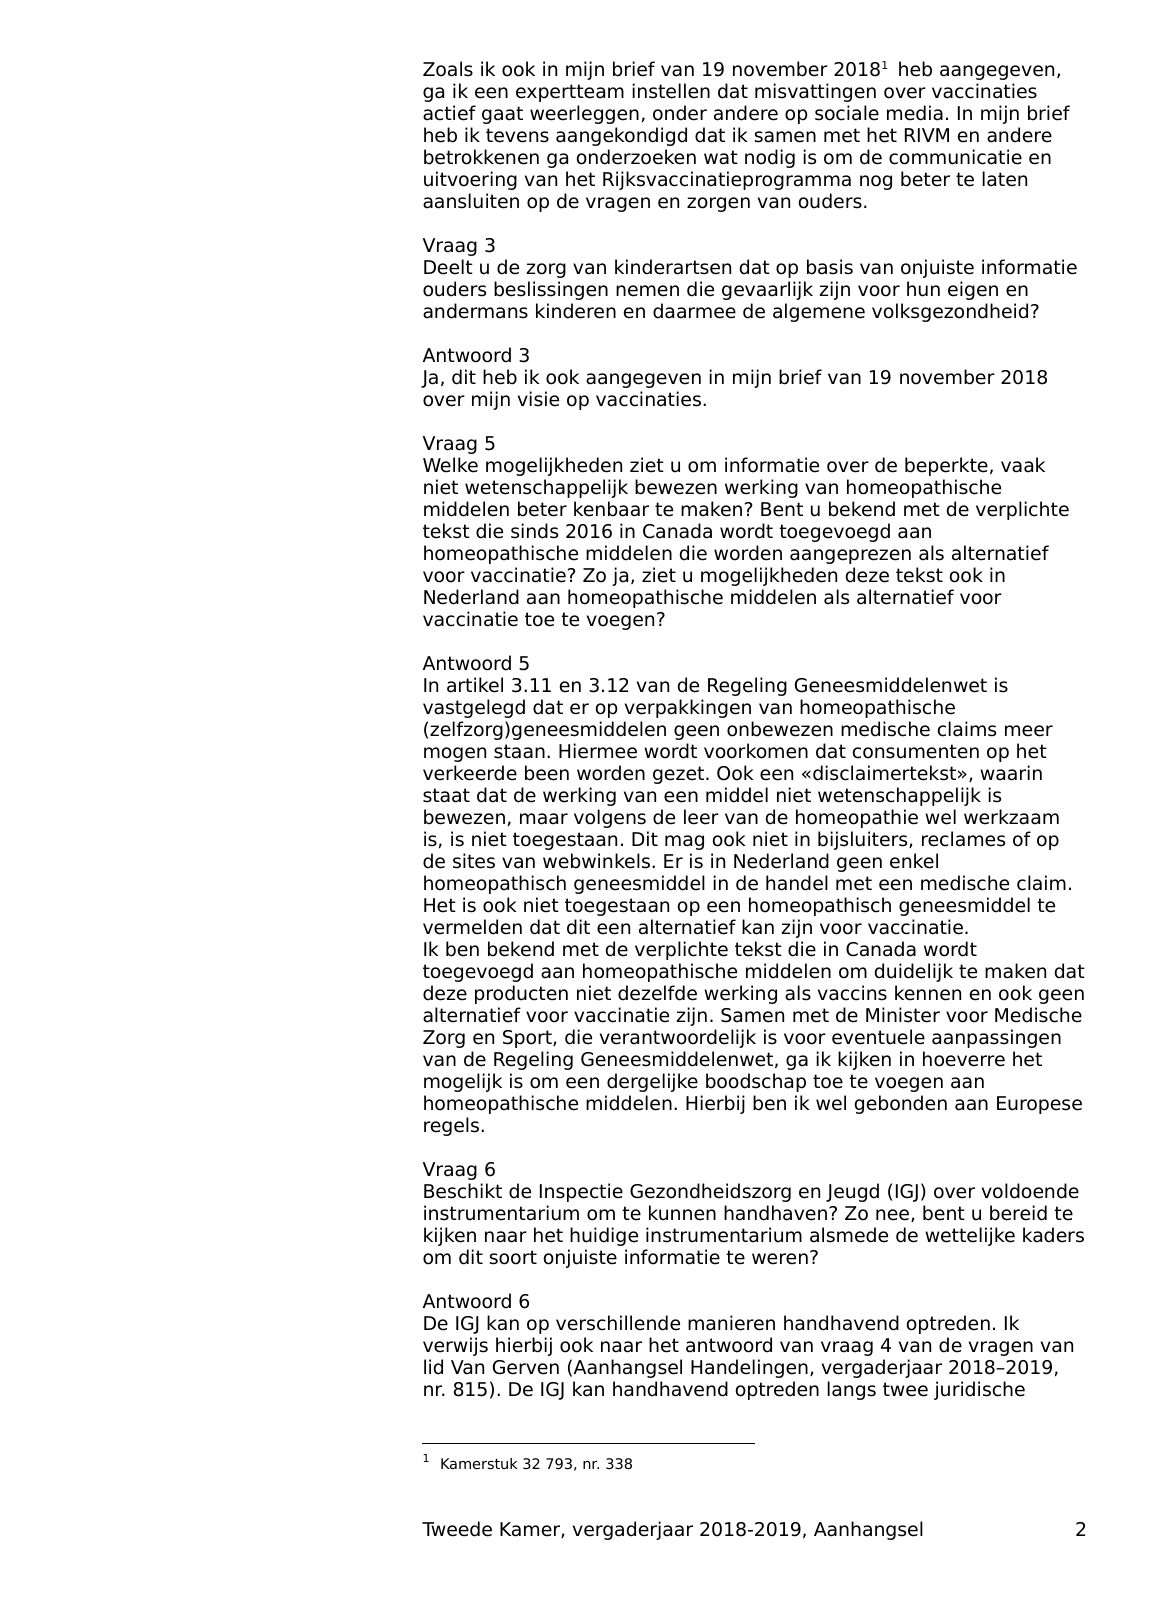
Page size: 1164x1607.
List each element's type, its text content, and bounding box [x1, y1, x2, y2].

text Ik ben bekend met de verplichte tekst die in Canada wordt toegevoegd aan homeopathische middelen om duidelijk te maken dat deze producten niet dezelfde werking als vaccins kennen en ook geen alternatief voor vaccinatie zijn. Samen met de Minister voor Medische Zorg en Sport, die verantwoordelijk is voor eventuele aanpassingen van de Regeling Geneesmiddelenwet, ga ik kijken in hoeverre het mogelijk is om een dergelijke boodschap toe te voegen aan homeopathische middelen. Hierbij ben ik wel gebonden aan Europese regels. [422, 939, 1087, 1137]
text Vraag 6 [422, 1159, 1087, 1181]
text Ja, dit heb ik ook aangegeven in mijn brief van 19 november 2018 over mijn visie op vaccinaties. [422, 367, 1087, 411]
text Antwoord 6 [422, 1291, 1087, 1313]
text De IGJ kan op verschillende manieren handhavend optreden. Ik verwijs hierbij ook naar het antwoord van vraag 4 van de vragen van lid Van Gerven (Aanhangsel Handelingen, vergaderjaar 2018–2019, nr. 815). De IGJ kan handhavend optreden langs twee juridische [422, 1313, 1087, 1401]
text Kamerstuk 32 793, nr. 338 [422, 1452, 1087, 1474]
text Antwoord 3 [422, 345, 1087, 367]
text Zoals ik ook in mijn brief van 19 november 2018 heb aangegeven, ga ik een expertteam instellen dat misvattingen over vaccinaties actief gaat weerleggen, onder andere op sociale media. In mijn brief heb ik tevens aangekondigd dat ik samen met het RIVM en andere betrokkenen ga onderzoeken wat nodig is om de communicatie en uitvoering van het Rijksvaccinatieprogramma nog beter te laten aansluiten op de vragen en zorgen van ouders. [422, 59, 1087, 213]
text Vraag 3 [422, 235, 1087, 257]
text Antwoord 5 [422, 653, 1087, 675]
text In artikel 3.11 en 3.12 van de Regeling Geneesmiddelenwet is vastgelegd dat er op verpakkingen van homeopathische (zelfzorg)geneesmiddelen geen onbewezen medische claims meer mogen staan. Hiermee wordt voorkomen dat consumenten op het verkeerde been worden gezet. Ook een «disclaimertekst», waarin staat dat de werking van een middel niet wetenschappelijk is bewezen, maar volgens de leer van de homeopathie wel werkzaam is, is niet toegestaan. Dit mag ook niet in bijsluiters, reclames of op de sites van webwinkels. Er is in Nederland geen enkel homeopathisch geneesmiddel in de handel met een medische claim. Het is ook niet toegestaan op een homeopathisch geneesmiddel te vermelden dat dit een alternatief kan zijn voor vaccinatie. [422, 675, 1087, 939]
text Welke mogelijkheden ziet u om informatie over de beperkte, vaak niet wetenschappelijk bewezen werking van homeopathische middelen beter kenbaar te maken? Bent u bekend met de verplichte tekst die sinds 2016 in Canada wordt toegevoegd aan homeopathische middelen die worden aangeprezen als alternatief voor vaccinatie? Zo ja, ziet u mogelijkheden deze tekst ook in Nederland aan homeopathische middelen als alternatief voor vaccinatie toe te voegen? [422, 455, 1087, 631]
text Beschikt de Inspectie Gezondheidszorg en Jeugd (IGJ) over voldoende instrumentarium om te kunnen handhaven? Zo nee, bent u bereid te kijken naar het huidige instrumentarium alsmede de wettelijke kaders om dit soort onjuiste informatie te weren? [422, 1181, 1087, 1269]
text Vraag 5 [422, 433, 1087, 455]
text Deelt u de zorg van kinderartsen dat op basis van onjuiste informatie ouders beslissingen nemen die gevaarlijk zijn voor hun eigen en andermans kinderen en daarmee de algemene volksgezondheid? [422, 257, 1087, 323]
